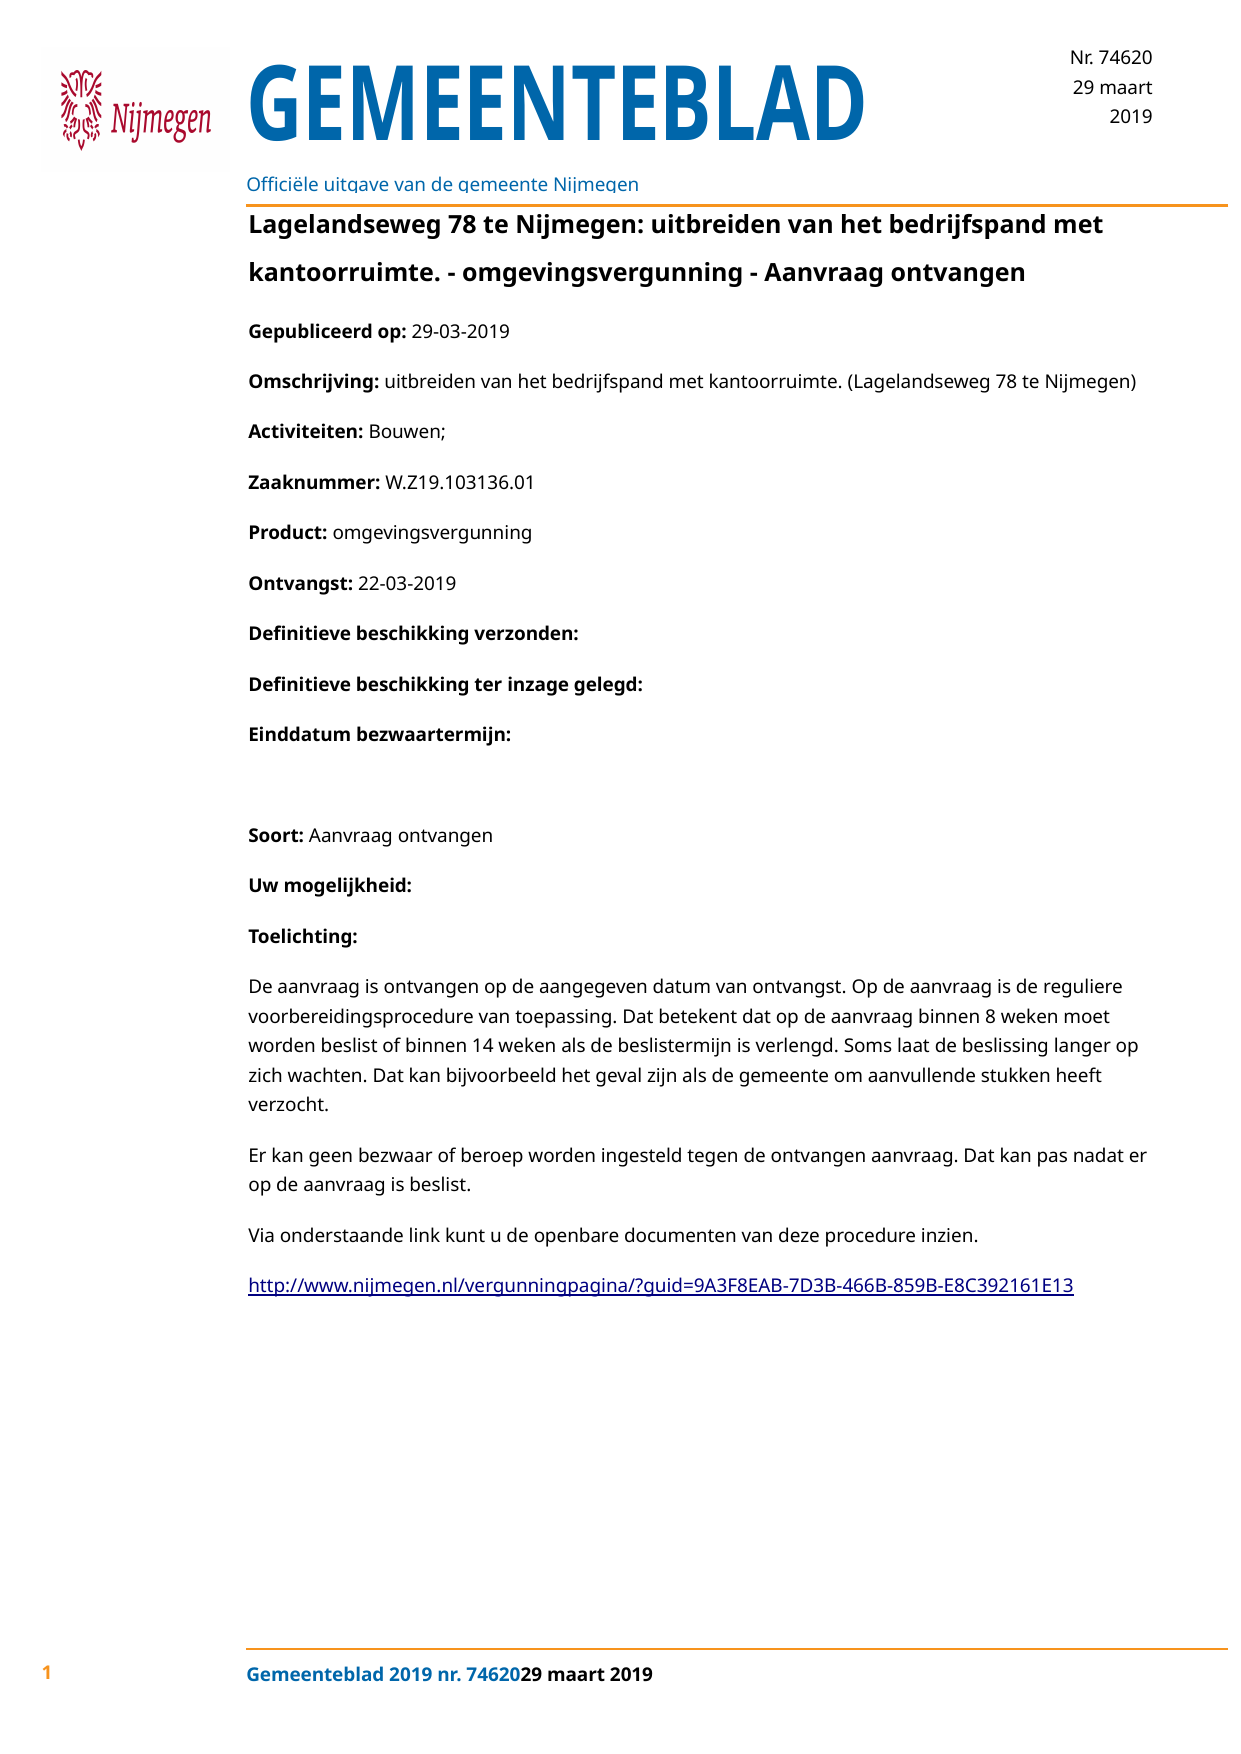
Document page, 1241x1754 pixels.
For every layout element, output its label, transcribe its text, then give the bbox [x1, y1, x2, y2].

text Activiteiten: Bouwen; [248, 419, 1152, 444]
text Ontvangst: 22-03-2019 [248, 570, 1152, 596]
text Definitieve beschikking verzonden: [248, 620, 1152, 646]
text Gepubliceerd op: 29-03-2019 [248, 318, 1152, 344]
text Omschrijving: uitbreiden van het bedrijfspand met kantoorruimte. (Lagelandseweg 78 te Nijmegen) [248, 368, 1152, 394]
text De aanvraag is ontvangen op de aangegeven datum van ontvangst. Op de aanvraag is de reguliere voorbereidingsprocedure van toepassing. Dat betekent dat op de aanvraag binnen 8 weken moet worden beslist of binnen 14 weken als de beslistermijn is verlengd. Soms laat de beslissing langer op zich wachten. Dat kan bijvoorbeeld het geval zijn als de gemeente om aanvullende stukken heeft verzocht. [248, 973, 1152, 1117]
text Via onderstaande link kunt u de openbare documenten van deze procedure inzien. [248, 1222, 1152, 1248]
text Zaaknummer: W.Z19.103136.01 [248, 469, 1152, 495]
text Er kan geen bezwaar of beroep worden ingesteld tegen de ontvangen aanvraag. Dat kan pas nadat er op de aanvraag is beslist. [248, 1142, 1152, 1197]
text Definitieve beschikking ter inzage gelegd: [248, 671, 1152, 697]
text http://www.nijmegen.nl/vergunningpagina/?guid=9A3F8EAB-7D3B-466B-859B-E8C392161E13 [248, 1272, 1152, 1298]
text Soort: Aanvraag ontvangen [248, 822, 1152, 848]
picture [41, 47, 231, 172]
text Product: omgevingsvergunning [248, 519, 1152, 545]
text Toelichting: [248, 923, 1152, 949]
text Uw mogelijkheid: [248, 872, 1152, 898]
text Lagelandseweg 78 te Nijmegen: uitbreiden van het bedrijfspand met kantoorruimte. - omgevingsvergunning - Aanvraag ontvangen [248, 207, 1152, 288]
text Einddatum bezwaartermijn: [248, 721, 1152, 747]
